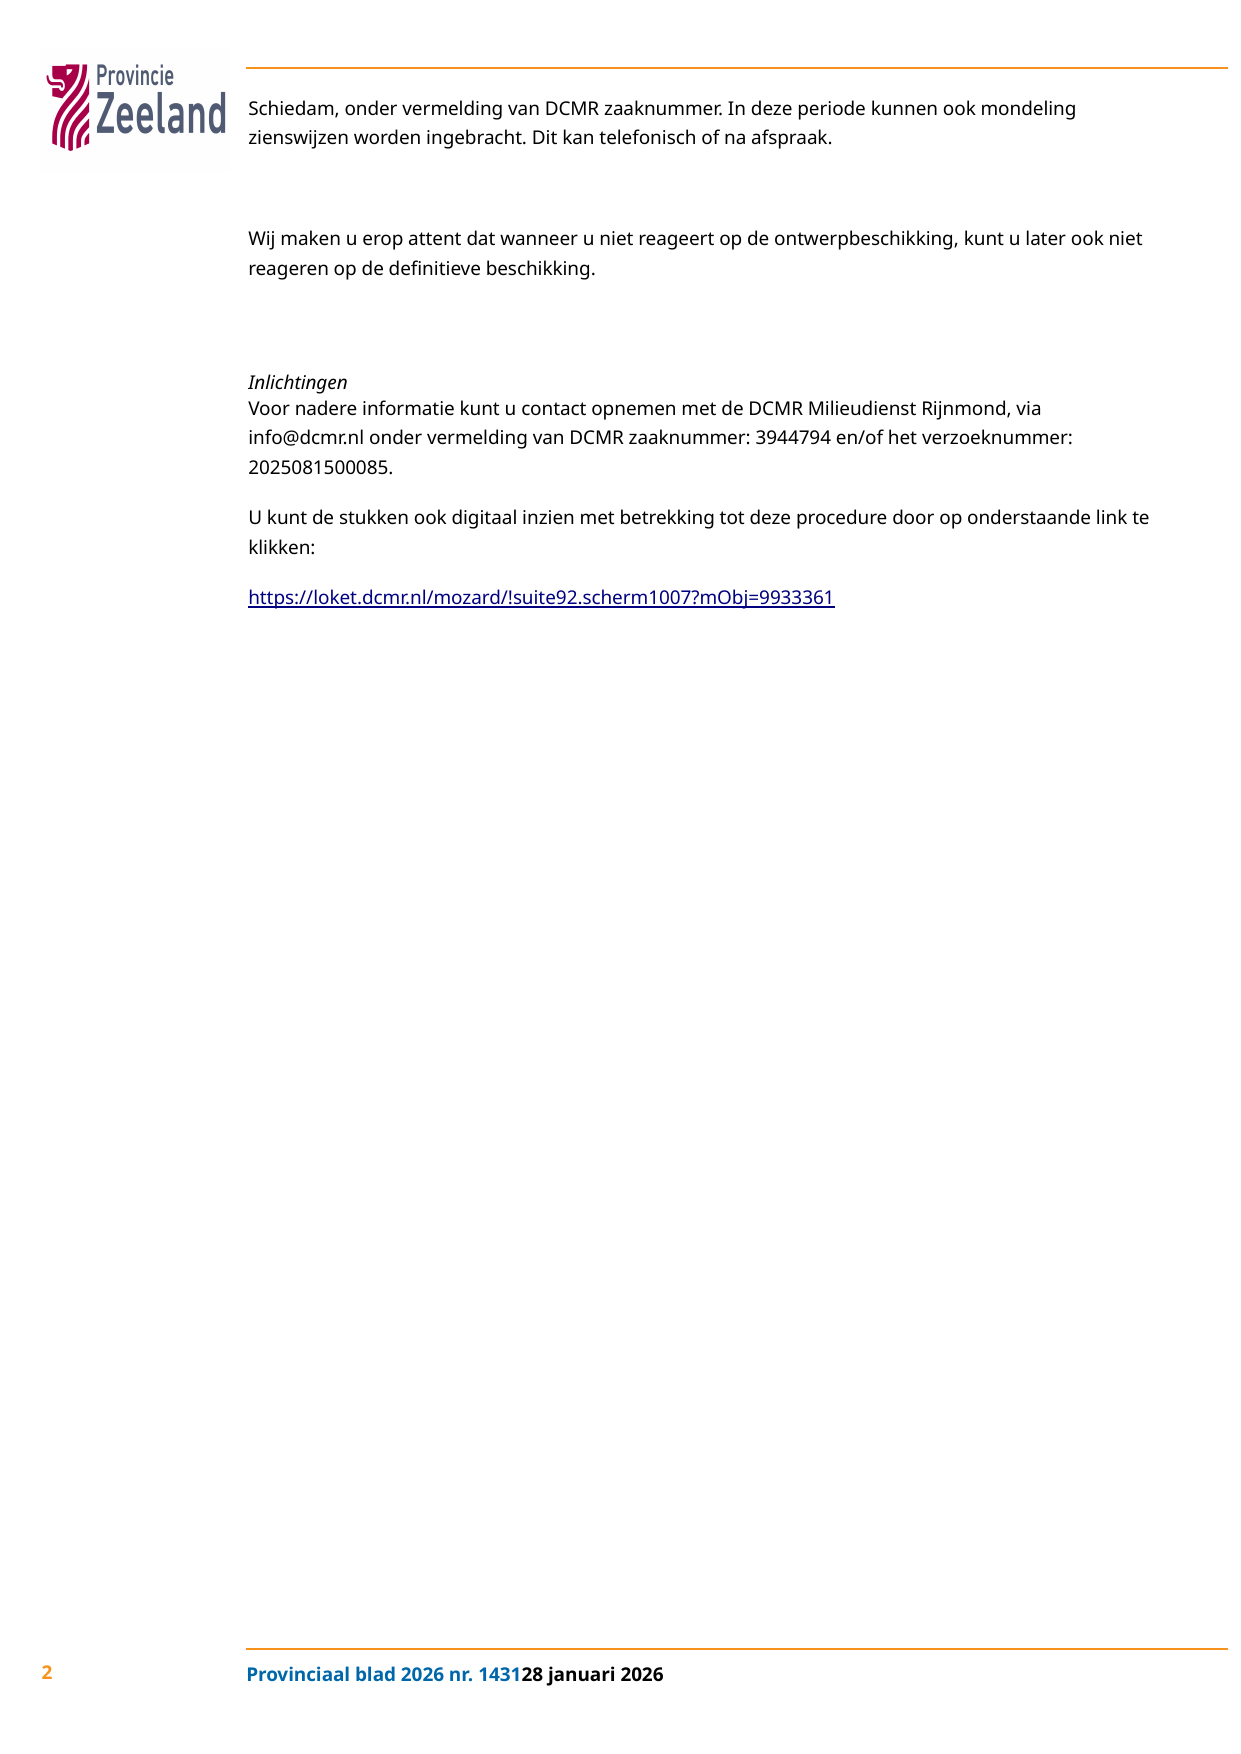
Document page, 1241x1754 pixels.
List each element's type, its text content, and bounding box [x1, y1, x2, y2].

text U kunt de stukken ook digitaal inzien met betrekking tot deze procedure door op onderstaande link te klikken: [248, 504, 1152, 560]
text https://loket.dcmr.nl/mozard/!suite92.scherm1007?mObj=9933361 [248, 584, 1152, 610]
text Wij maken u erop attent dat wanneer u niet reageert op de ontwerpbeschikking, kunt u later ook niet reageren op de definitieve beschikking. [248, 225, 1152, 281]
text Schiedam, onder vermelding van DCMR zaaknummer. In deze periode kunnen ook mondeling zienswijzen worden ingebracht. Dit kan telefonisch of na afspraak. [248, 95, 1152, 150]
text Voor nadere informatie kunt u contact opnemen met de DCMR Milieudienst Rijnmond, via info@dcmr.nl onder vermelding van DCMR zaaknummer: 3944794 en/of het verzoeknummer: 2025081500085. [248, 395, 1152, 480]
text Inlichtingen [248, 369, 1152, 395]
picture [41, 47, 231, 172]
